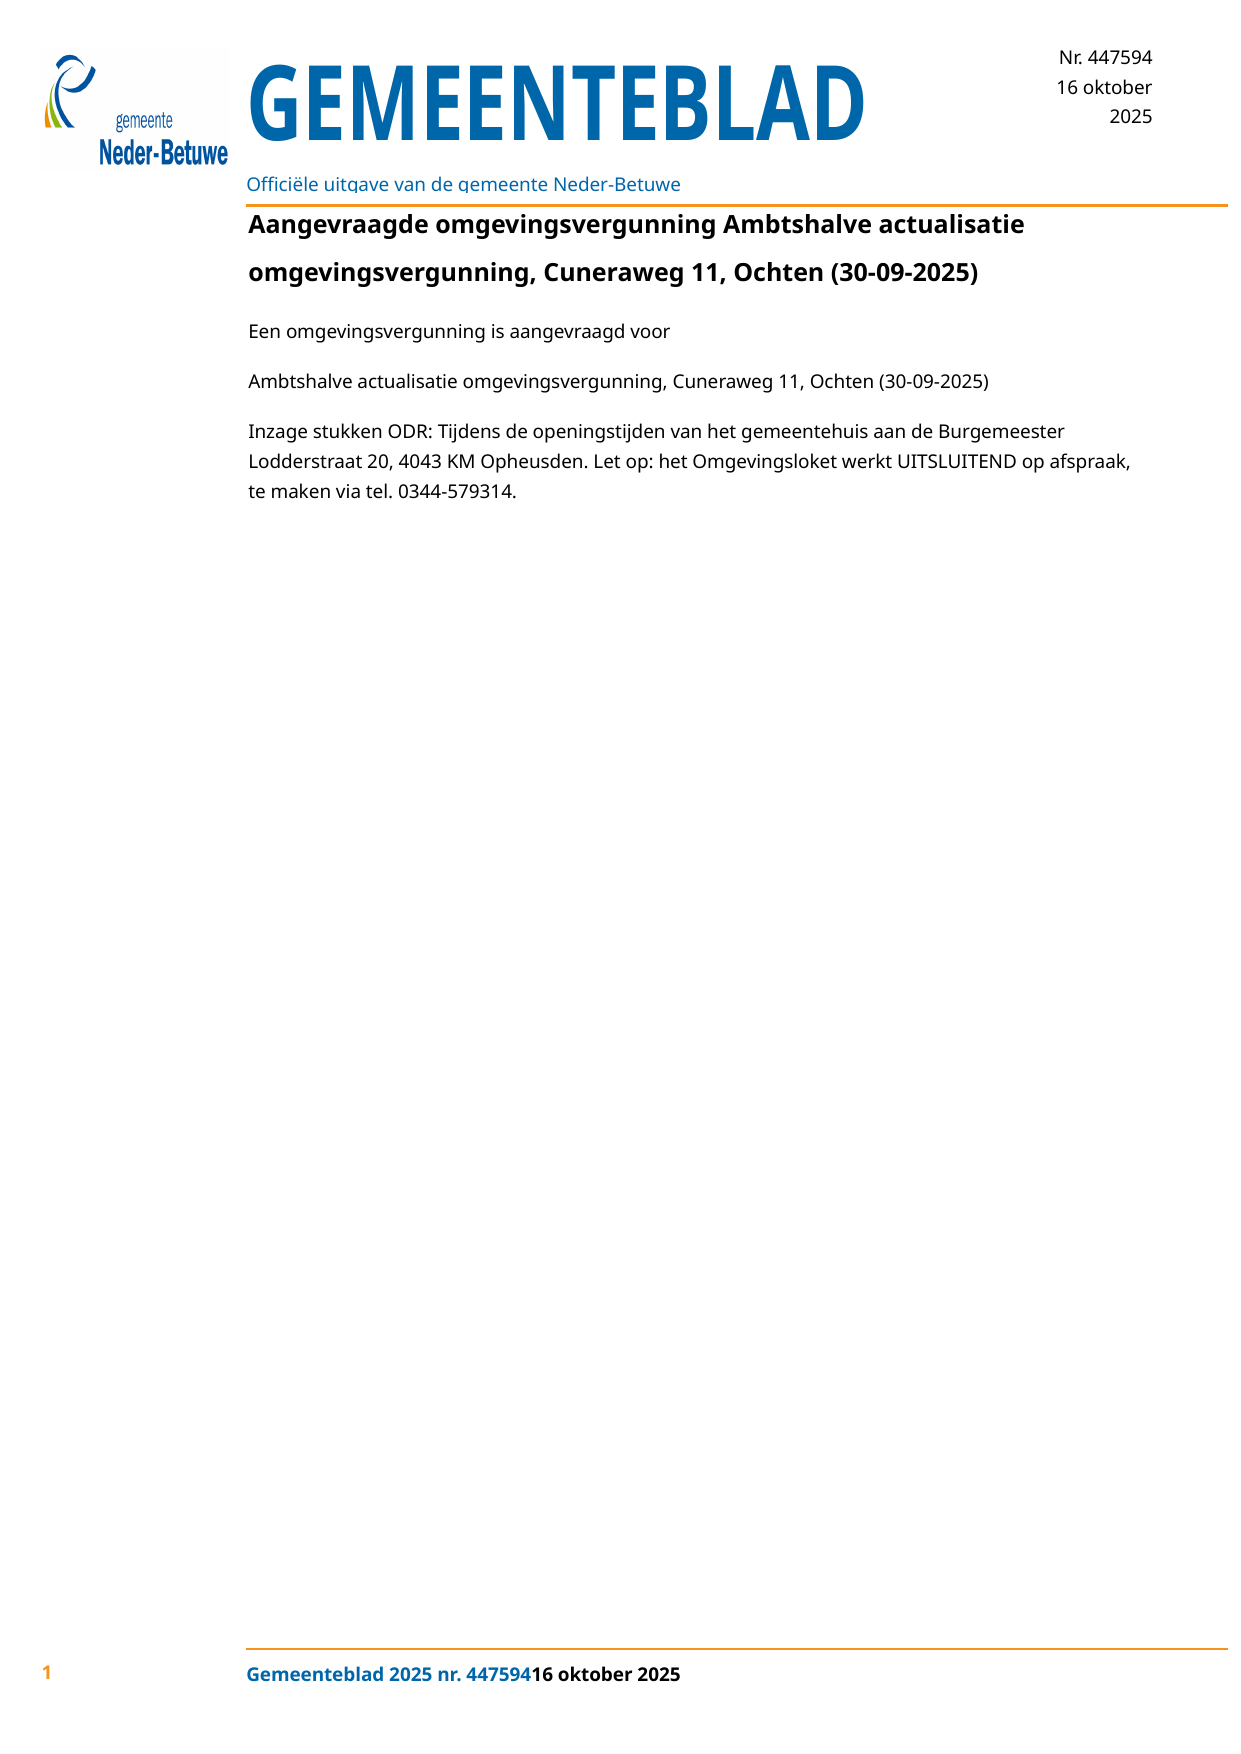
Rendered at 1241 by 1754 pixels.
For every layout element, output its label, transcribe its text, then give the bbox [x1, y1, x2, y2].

picture [41, 47, 231, 172]
text Aangevraagde omgevingsvergunning Ambtshalve actualisatie omgevingsvergunning, Cuneraweg 11, Ochten (30-09-2025) [248, 207, 1152, 288]
text Een omgevingsvergunning is aangevraagd voor [248, 318, 1152, 344]
text Inzage stukken ODR: Tijdens de openingstijden van het gemeentehuis aan de Burgemeester Lodderstraat 20, 4043 KM Opheusden. Let op: het Omgevingsloket werkt UITSLUITEND op afspraak, te maken via tel. 0344-579314. [248, 419, 1152, 504]
text Ambtshalve actualisatie omgevingsvergunning, Cuneraweg 11, Ochten (30-09-2025) [248, 368, 1152, 394]
